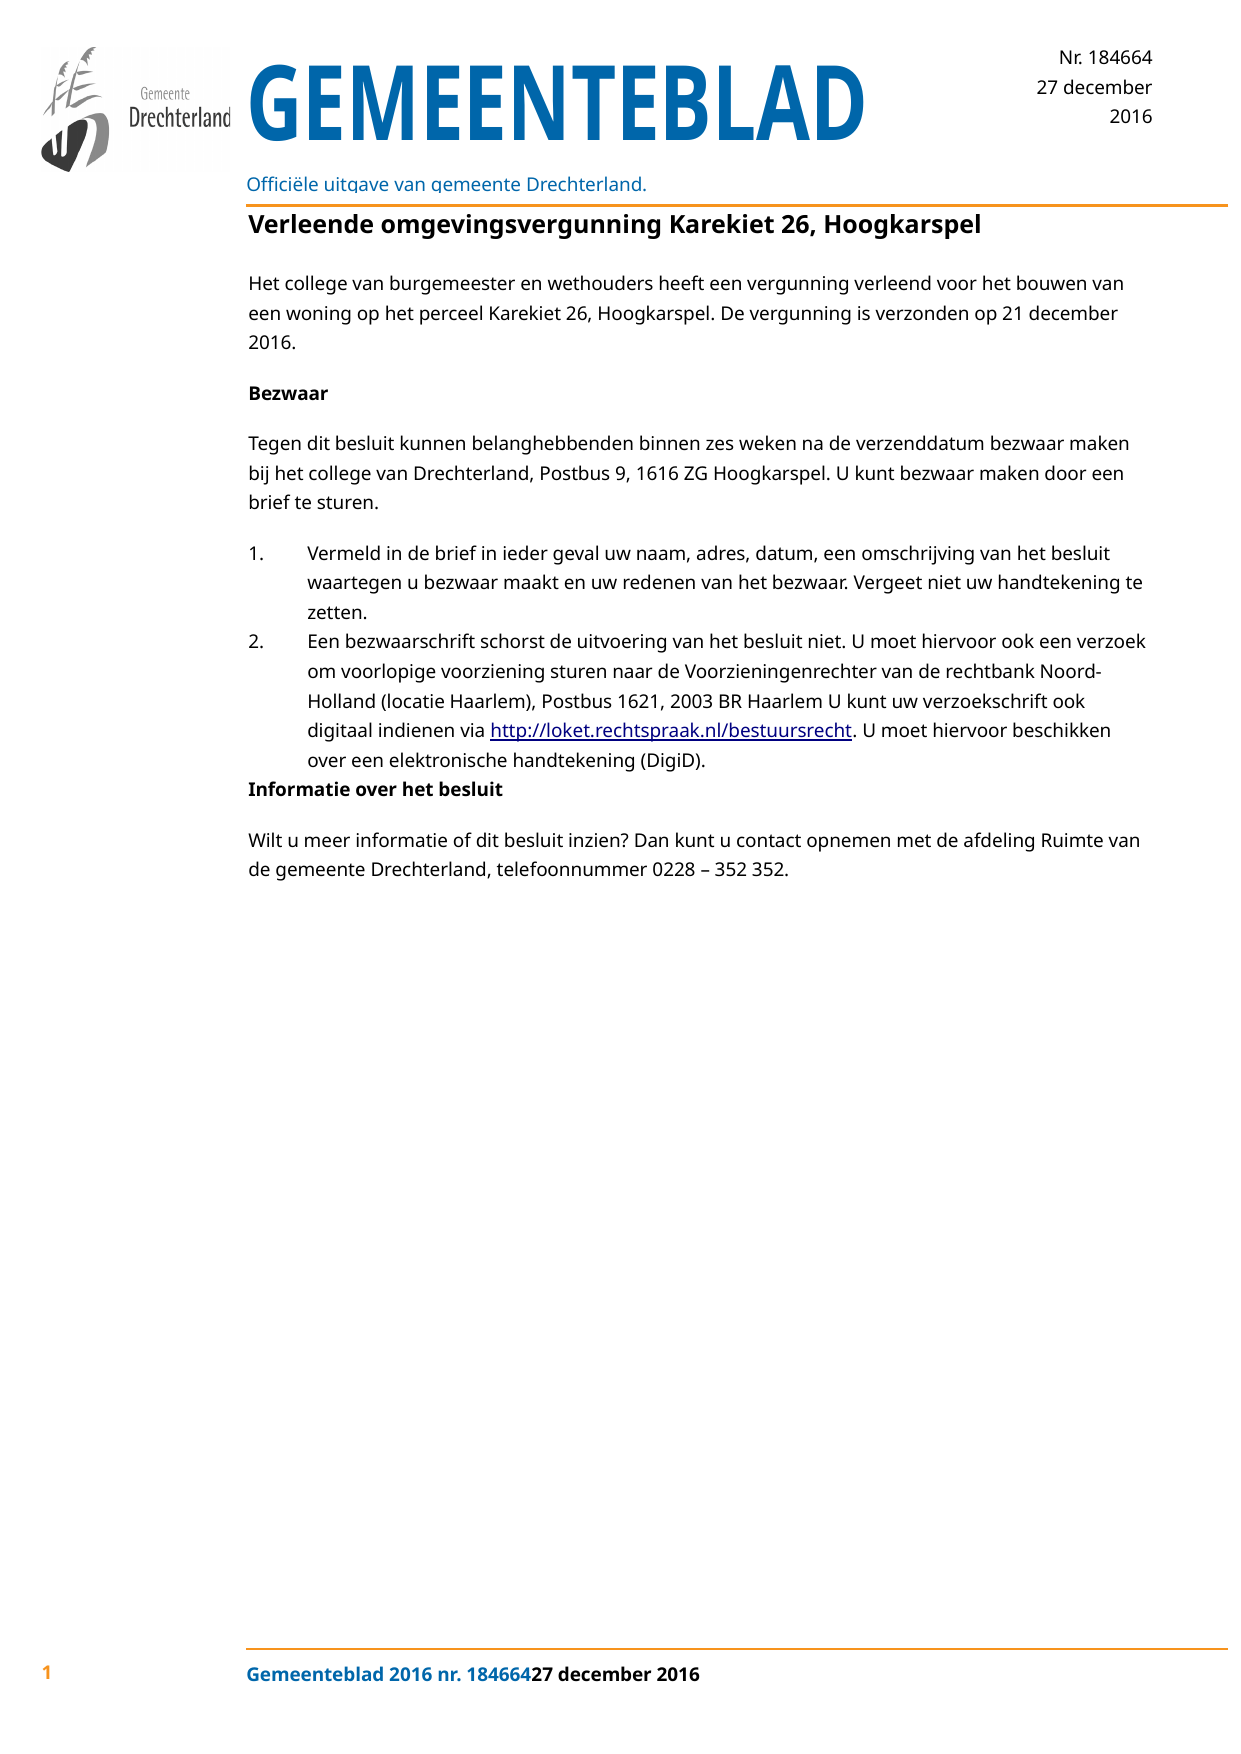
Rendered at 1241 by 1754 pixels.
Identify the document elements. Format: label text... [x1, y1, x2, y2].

text Informatie over het besluit [248, 777, 1152, 802]
text Bezwaar [248, 380, 1152, 406]
picture [41, 47, 231, 172]
text Tegen dit besluit kunnen belanghebbenden binnen zes weken na de verzenddatum bezwaar maken bij het college van Drechterland, Postbus 9, 1616 ZG Hoogkarspel. U kunt bezwaar maken door een brief te sturen. [248, 430, 1152, 515]
text Het college van burgemeester en wethouders heeft een vergunning verleend voor het bouwen van een woning op het perceel Karekiet 26, Hoogkarspel. De vergunning is verzonden op 21 december 2016. [248, 270, 1152, 355]
text Verleende omgevingsvergunning Karekiet 26, Hoogkarspel [248, 207, 1152, 241]
list Vermeld in de brief in ieder geval uw naam, adres, datum, een omschrijving van het besluit waartegen u bezwaar maakt en uw redenen van het bezwaar. Vergeet niet uw handtekening te zetten. [248, 540, 1152, 625]
list Een bezwaarschrift schorst de uitvoering van het besluit niet. U moet hiervoor ook een verzoek om voorlopige voorziening sturen naar de Voorzieningenrechter van de rechtbank Noord-Holland (locatie Haarlem), Postbus 1621, 2003 BR Haarlem U kunt uw verzoekschrift ook digitaal indienen via http://loket.rechtspraak.nl/bestuursrecht. U moet hiervoor beschikken over een elektronische handtekening (DigiD). [248, 629, 1152, 773]
text Wilt u meer informatie of dit besluit inzien? Dan kunt u contact opnemen met de afdeling Ruimte van de gemeente Drechterland, telefoonnummer 0228 – 352 352. [248, 827, 1152, 882]
